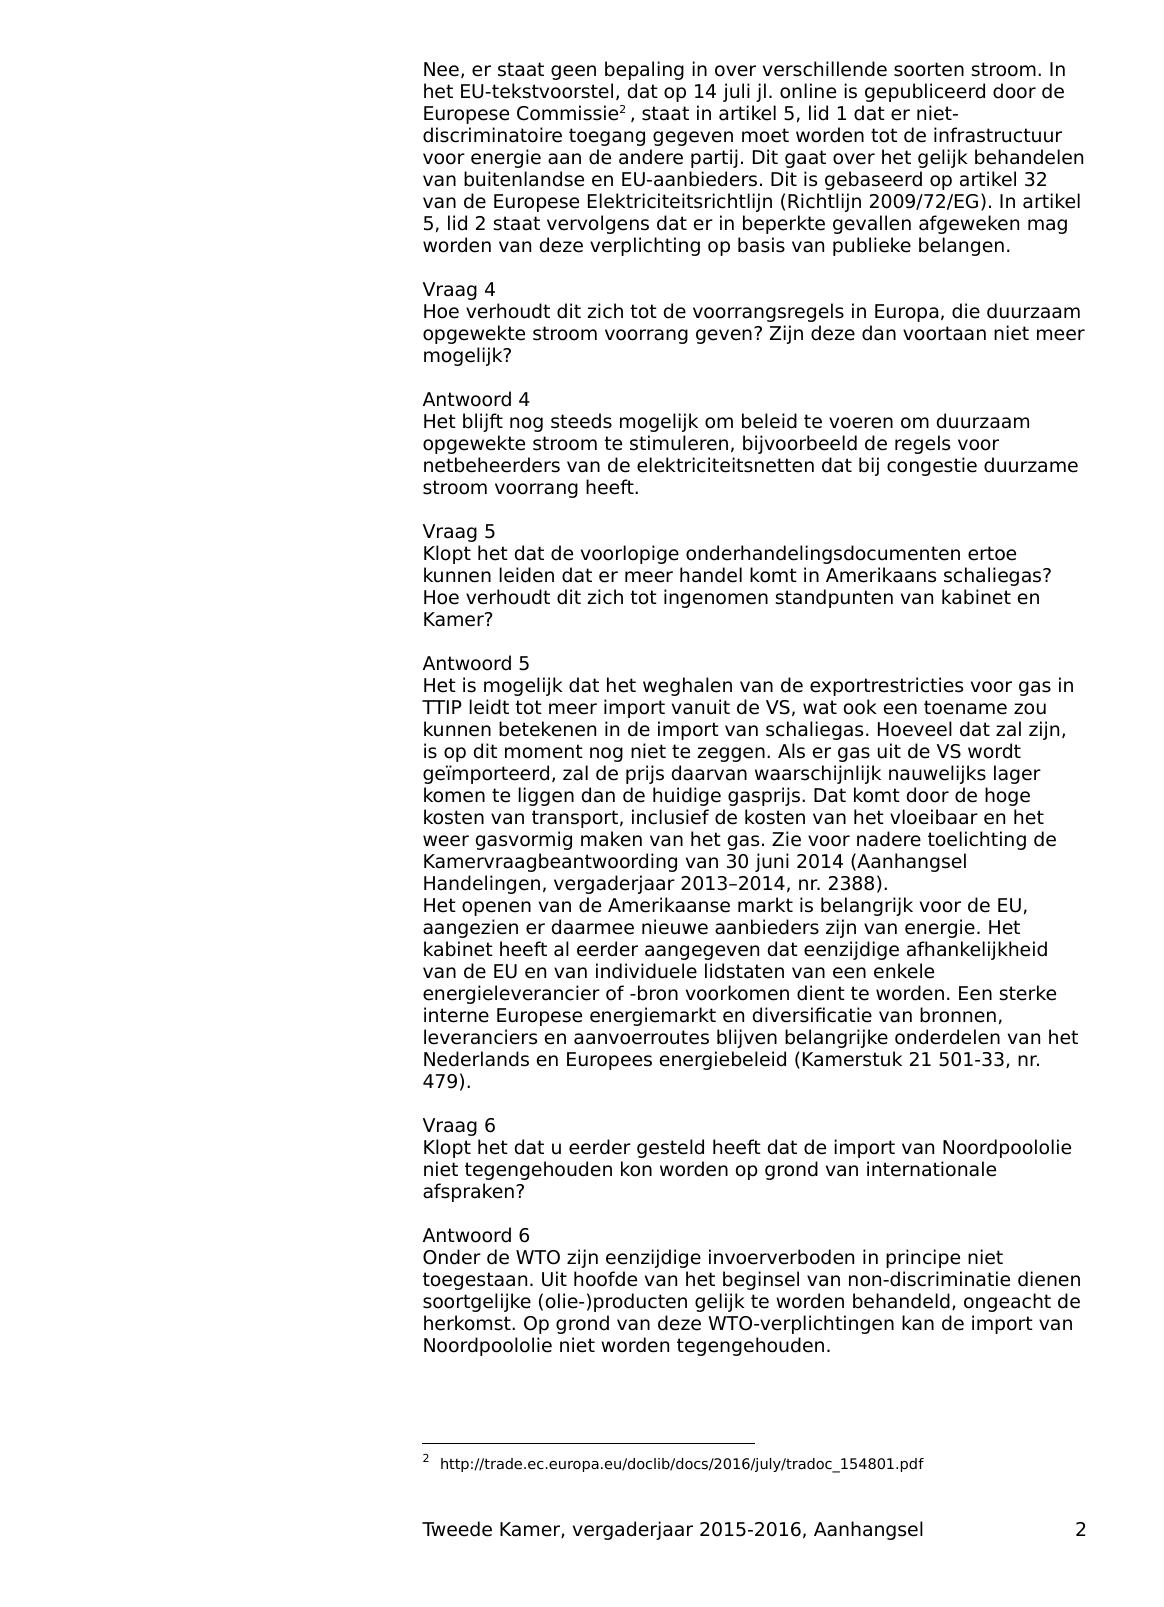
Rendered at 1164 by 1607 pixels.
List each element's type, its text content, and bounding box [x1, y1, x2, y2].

text Hoe verhoudt dit zich tot de voorrangsregels in Europa, die duurzaam opgewekte stroom voorrang geven? Zijn deze dan voortaan niet meer mogelijk? [422, 301, 1087, 367]
text Vraag 4 [422, 279, 1087, 301]
text Nee, er staat geen bepaling in over verschillende soorten stroom. In het EU-tekstvoorstel, dat op 14 juli jl. online is gepubliceerd door de Europese Commissie, staat in artikel 5, lid 1 dat er niet-discriminatoire toegang gegeven moet worden tot de infrastructuur voor energie aan de andere partij. Dit gaat over het gelijk behandelen van buitenlandse en EU-aanbieders. Dit is gebaseerd op artikel 32 van de Europese Elektriciteitsrichtlijn (Richtlijn 2009/72/EG). In artikel 5, lid 2 staat vervolgens dat er in beperkte gevallen afgeweken mag worden van deze verplichting op basis van publieke belangen. [422, 59, 1087, 257]
text Antwoord 5 [422, 653, 1087, 675]
text Het is mogelijk dat het weghalen van de exportrestricties voor gas in TTIP leidt tot meer import vanuit de VS, wat ook een toename zou kunnen betekenen in de import van schaliegas. Hoeveel dat zal zijn, is op dit moment nog niet te zeggen. Als er gas uit de VS wordt geïmporteerd, zal de prijs daarvan waarschijnlijk nauwelijks lager komen te liggen dan de huidige gasprijs. Dat komt door de hoge kosten van transport, inclusief de kosten van het vloeibaar en het weer gasvormig maken van het gas. Zie voor nadere toelichting de Kamervraagbeantwoording van 30 juni 2014 (Aanhangsel Handelingen, vergaderjaar 2013–2014, nr. 2388). [422, 675, 1087, 895]
text Vraag 6 [422, 1115, 1087, 1137]
text Antwoord 6 [422, 1225, 1087, 1247]
text Vraag 5 [422, 521, 1087, 543]
text Het openen van de Amerikaanse markt is belangrijk voor de EU, aangezien er daarmee nieuwe aanbieders zijn van energie. Het kabinet heeft al eerder aangegeven dat eenzijdige afhankelijkheid van de EU en van individuele lidstaten van een enkele energieleverancier of -bron voorkomen dient te worden. Een sterke interne Europese energiemarkt en diversificatie van bronnen, leveranciers en aanvoerroutes blijven belangrijke onderdelen van het Nederlands en Europees energiebeleid (Kamerstuk 21 501-33, nr. 479). [422, 895, 1087, 1093]
text Klopt het dat u eerder gesteld heeft dat de import van Noordpoololie niet tegengehouden kon worden op grond van internationale afspraken? [422, 1137, 1087, 1203]
text Klopt het dat de voorlopige onderhandelingsdocumenten ertoe kunnen leiden dat er meer handel komt in Amerikaans schaliegas? Hoe verhoudt dit zich tot ingenomen standpunten van kabinet en Kamer? [422, 543, 1087, 631]
text http://trade.ec.europa.eu/doclib/docs/2016/july/tradoc_154801.pdf [422, 1452, 1087, 1474]
text Onder de WTO zijn eenzijdige invoerverboden in principe niet toegestaan. Uit hoofde van het beginsel van non-discriminatie dienen soortgelijke (olie-)producten gelijk te worden behandeld, ongeacht de herkomst. Op grond van deze WTO-verplichtingen kan de import van Noordpoololie niet worden tegengehouden. [422, 1247, 1087, 1357]
text Antwoord 4 [422, 389, 1087, 411]
text Het blijft nog steeds mogelijk om beleid te voeren om duurzaam opgewekte stroom te stimuleren, bijvoorbeeld de regels voor netbeheerders van de elektriciteitsnetten dat bij congestie duurzame stroom voorrang heeft. [422, 411, 1087, 499]
